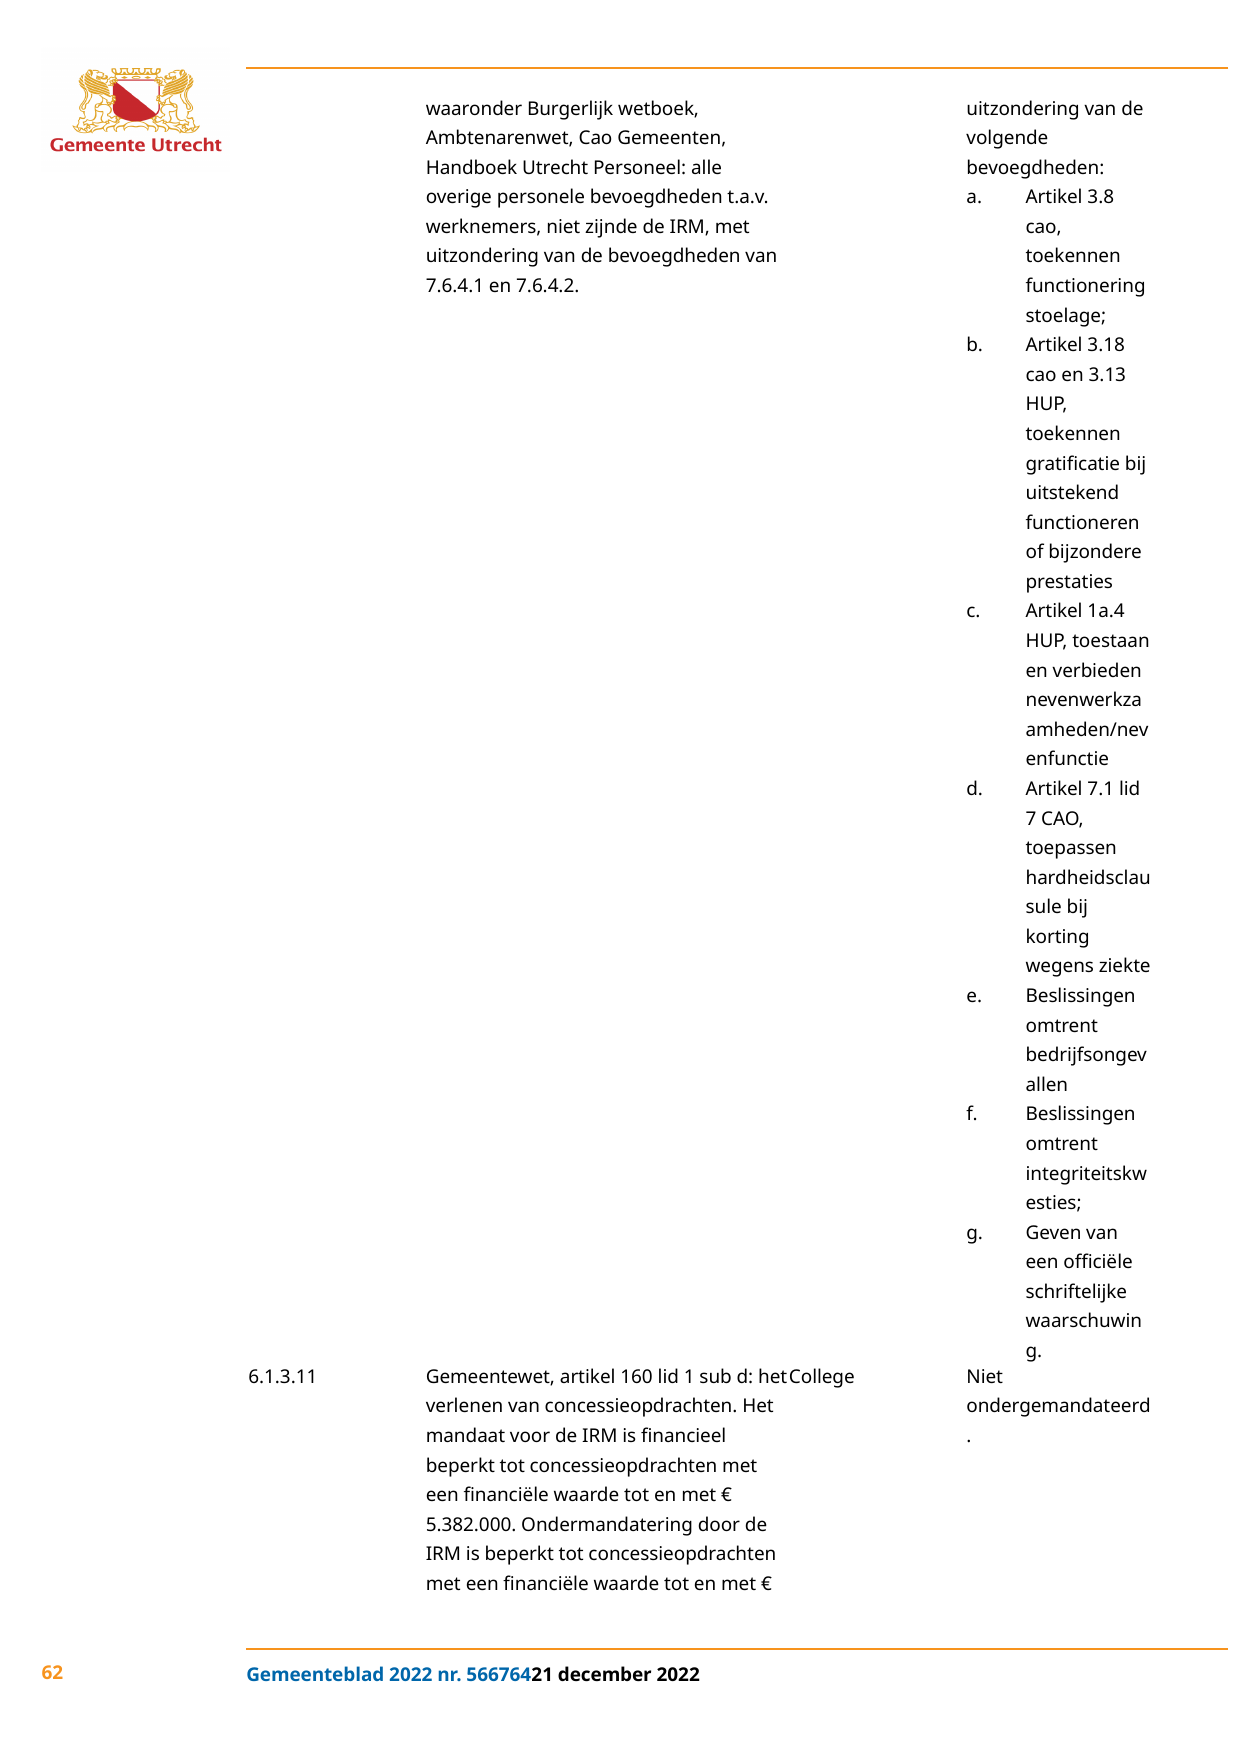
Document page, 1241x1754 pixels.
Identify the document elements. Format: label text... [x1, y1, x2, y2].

table_cell [248, 95, 426, 1363]
table_cell 6.1.3.11 [248, 1363, 426, 1596]
table_cell uitzondering van de volgende bevoegdheden: Artikel 3.8 cao, toekennen functioneringstoelage; Artikel 3.18 cao en 3.13 HUP, toekennen gratificatie bij uitstekend functioneren of bijzondere prestaties Artikel 1a.4 HUP, toestaan en verbieden nevenwerkzaamheden/nevenfunctie Artikel 7.1 lid 7 CAO, toepassen hardheidsclausule bij korting wegens ziekte Beslissingen omtrent bedrijfsongevallen Beslissingen omtrent integriteitskwesties; Geven van een officiële schriftelijke waarschuwing. [966, 95, 1152, 1363]
table_cell [789, 95, 966, 1363]
table_cell Niet ondergemandateerd. [966, 1363, 1152, 1596]
table_cell College [789, 1363, 966, 1596]
table_cell Gemeentewet, artikel 160 lid 1 sub d: het verlenen van concessieopdrachten. Het mandaat voor de IRM is financieel beperkt tot concessieopdrachten met een financiële waarde tot en met € 5.382.000. Ondermandatering door de IRM is beperkt tot concessieopdrachten met een financiële waarde tot en met € [426, 1363, 789, 1596]
picture [41, 47, 231, 172]
table_cell waaronder Burgerlijk wetboek, Ambtenarenwet, Cao Gemeenten, Handboek Utrecht Personeel: alle overige personele bevoegdheden t.a.v. werknemers, niet zijnde de IRM, met uitzondering van de bevoegdheden van 7.6.4.1 en 7.6.4.2. [426, 95, 789, 1363]
